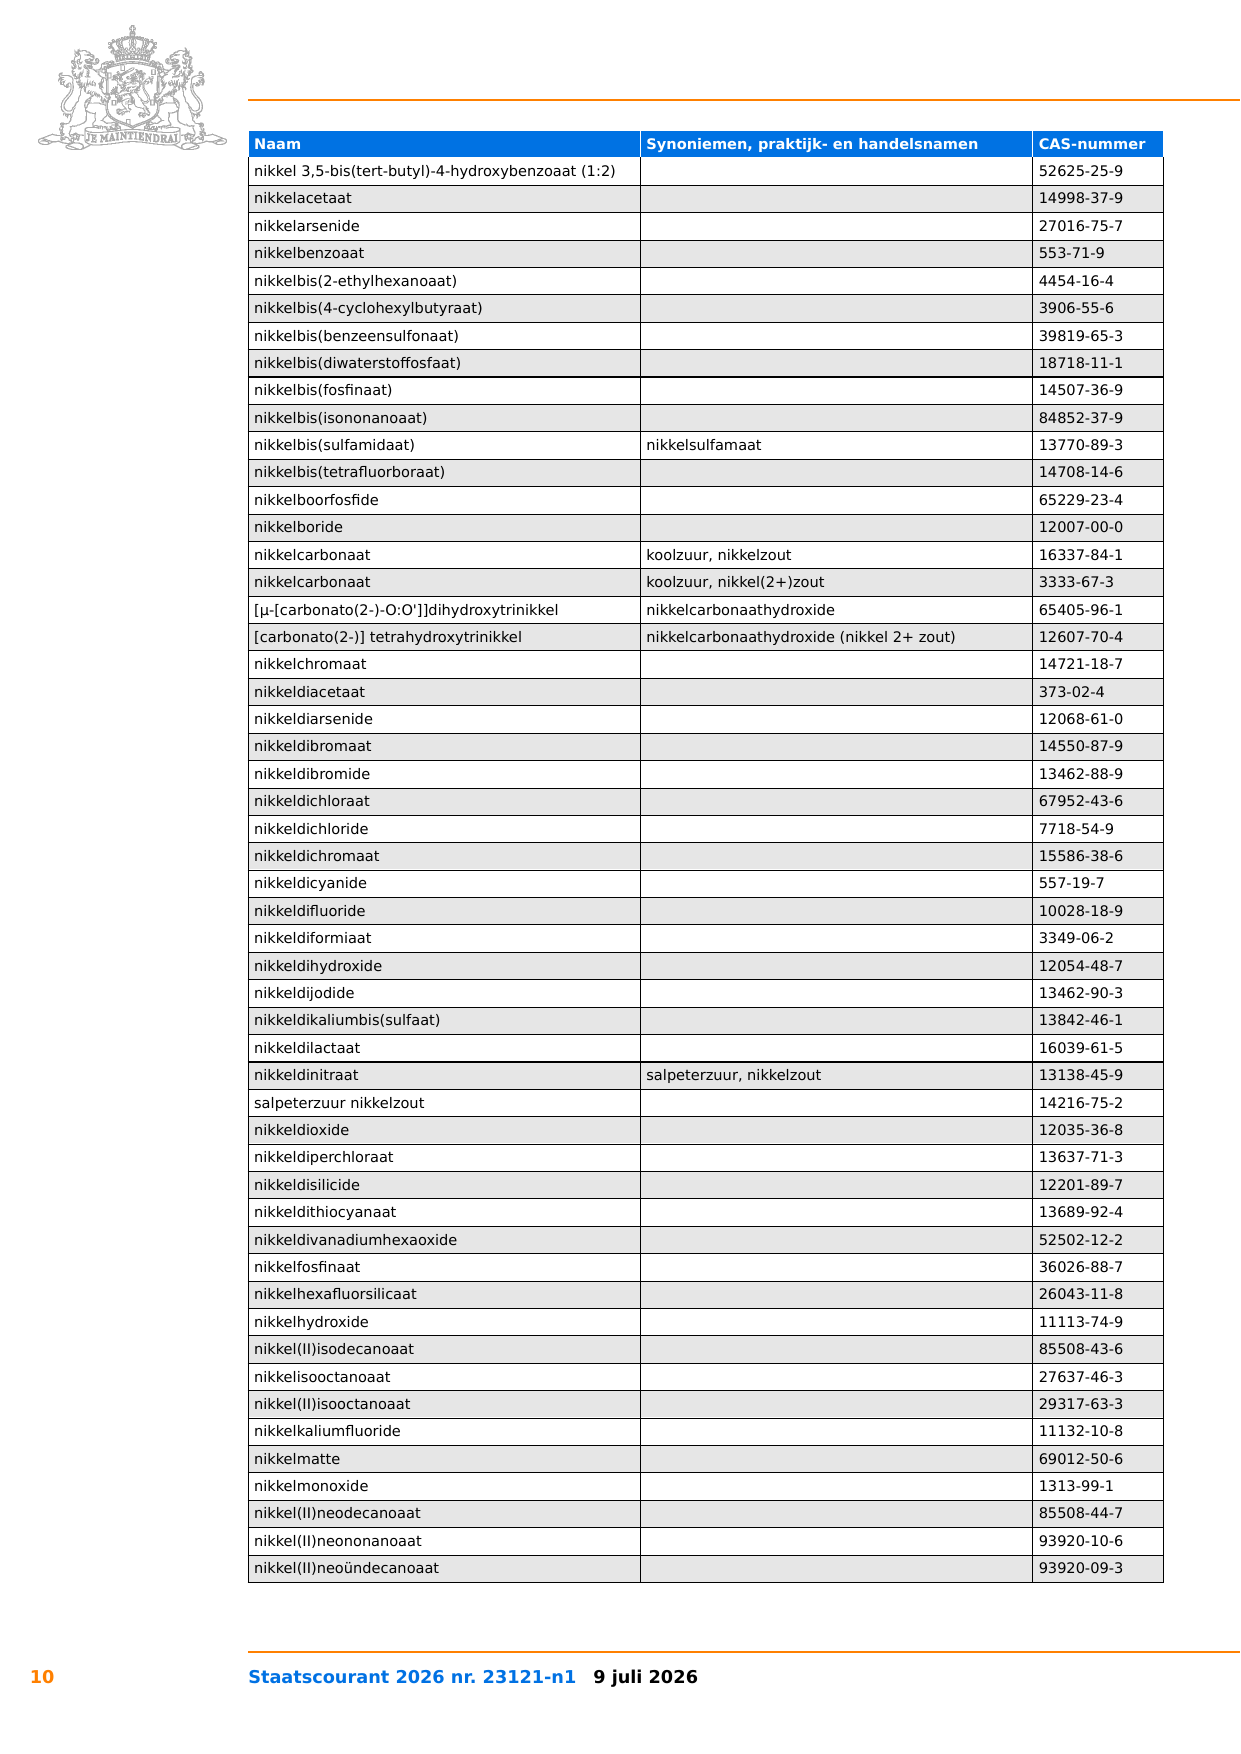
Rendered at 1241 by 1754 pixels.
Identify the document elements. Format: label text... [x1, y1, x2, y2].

table_cell nikkelboride [249, 515, 640, 541]
table_cell nikkeldivanadiumhexaoxide [249, 1227, 640, 1253]
table_cell [641, 1227, 1032, 1253]
table_cell 4454-16-4 [1033, 268, 1163, 294]
table_cell koolzuur, nikkelzout [641, 542, 1032, 568]
table_cell [641, 706, 1032, 733]
table_cell 14550-87-9 [1033, 734, 1163, 760]
table_cell 13842-46-1 [1033, 1008, 1163, 1034]
table_cell nikkel(II)isooctanoaat [249, 1391, 640, 1417]
table_cell [641, 871, 1032, 897]
table_cell [641, 980, 1032, 1007]
table_header Naam [249, 131, 640, 157]
table_cell 3906-55-6 [1033, 295, 1163, 322]
table_cell [641, 734, 1032, 760]
table_cell 84852-37-9 [1033, 405, 1163, 431]
table_cell [641, 1254, 1032, 1281]
table_cell nikkelchromaat [249, 651, 640, 678]
table_cell 14998-37-9 [1033, 186, 1163, 212]
table_cell 12068-61-0 [1033, 706, 1163, 733]
table_cell [641, 816, 1032, 842]
table_cell salpeterzuur nikkelzout [249, 1090, 640, 1116]
table_cell nikkelcarbonaat [249, 542, 640, 568]
table_cell nikkelhexafluorsilicaat [249, 1282, 640, 1308]
table_cell [641, 460, 1032, 486]
table_cell nikkelbis(benzeensulfonaat) [249, 323, 640, 349]
table_cell 36026-88-7 [1033, 1254, 1163, 1281]
table_cell 13462-90-3 [1033, 980, 1163, 1007]
table_cell nikkeldikaliumbis(sulfaat) [249, 1008, 640, 1034]
table_cell nikkelacetaat [249, 186, 640, 212]
table_cell [641, 1364, 1032, 1390]
table_cell [641, 1473, 1032, 1500]
table_cell nikkelcarbonaathydroxide (nikkel 2+ zout) [641, 624, 1032, 650]
table_cell 12035-36-8 [1033, 1117, 1163, 1143]
table_cell [μ-[carbonato(2-)-O:O']]dihydroxytrinikkel [249, 597, 640, 623]
table_cell nikkeldithiocyanaat [249, 1199, 640, 1226]
table_cell 13637-71-3 [1033, 1145, 1163, 1171]
table_cell nikkelbis(diwaterstoffosfaat) [249, 350, 640, 376]
table_cell 1313-99-1 [1033, 1473, 1163, 1500]
table_cell 65229-23-4 [1033, 487, 1163, 513]
picture [38, 25, 227, 150]
table_cell nikkeldiformiaat [249, 925, 640, 952]
table_cell nikkelcarbonaathydroxide [641, 597, 1032, 623]
table_cell [641, 1172, 1032, 1198]
table_cell [641, 925, 1032, 952]
table_cell 12201-89-7 [1033, 1172, 1163, 1198]
table_cell 15586-38-6 [1033, 843, 1163, 869]
table_cell 13770-89-3 [1033, 432, 1163, 459]
table_cell 553-71-9 [1033, 241, 1163, 267]
table_cell 11113-74-9 [1033, 1309, 1163, 1335]
table_cell [641, 1199, 1032, 1226]
table_cell 18718-11-1 [1033, 350, 1163, 376]
table_cell 7718-54-9 [1033, 816, 1163, 842]
table_cell 93920-10-6 [1033, 1528, 1163, 1554]
table_cell nikkel(II)neononanoaat [249, 1528, 640, 1554]
table_cell nikkelbis(sulfamidaat) [249, 432, 640, 459]
table_cell 85508-44-7 [1033, 1501, 1163, 1527]
table_header Synoniemen, praktijk- en handelsnamen [641, 131, 1032, 157]
table_cell 29317-63-3 [1033, 1391, 1163, 1417]
table_cell 26043-11-8 [1033, 1282, 1163, 1308]
table_cell nikkelarsenide [249, 213, 640, 239]
table_cell 12607-70-4 [1033, 624, 1163, 650]
table_cell 14507-36-9 [1033, 378, 1163, 404]
table_cell nikkelcarbonaat [249, 569, 640, 596]
table_cell nikkelsulfamaat [641, 432, 1032, 459]
table_cell [641, 761, 1032, 787]
table_cell 16039-61-5 [1033, 1035, 1163, 1061]
table_cell nikkelbis(4-cyclohexylbutyraat) [249, 295, 640, 322]
table_cell nikkelhydroxide [249, 1309, 640, 1335]
table_cell nikkelbis(fosfinaat) [249, 378, 640, 404]
table_cell koolzuur, nikkel(2+)zout [641, 569, 1032, 596]
table_cell 69012-50-6 [1033, 1446, 1163, 1472]
table_cell nikkeldioxide [249, 1117, 640, 1143]
table_cell [641, 1528, 1032, 1554]
table_cell nikkeldilactaat [249, 1035, 640, 1061]
table_cell 557-19-7 [1033, 871, 1163, 897]
table_cell nikkelisooctanoaat [249, 1364, 640, 1390]
table_cell [641, 1501, 1032, 1527]
table_cell [641, 378, 1032, 404]
table_cell nikkel(II)isodecanoaat [249, 1336, 640, 1363]
table_cell [641, 1419, 1032, 1445]
table_cell [641, 405, 1032, 431]
table_cell [641, 651, 1032, 678]
table_cell [641, 1556, 1032, 1582]
table_cell nikkelbis(2-ethylhexanoaat) [249, 268, 640, 294]
table_cell 11132-10-8 [1033, 1419, 1163, 1445]
table_header CAS-nummer [1033, 131, 1163, 157]
table_cell [641, 953, 1032, 979]
table_cell 65405-96-1 [1033, 597, 1163, 623]
table_cell 14216-75-2 [1033, 1090, 1163, 1116]
table_cell 93920-09-3 [1033, 1556, 1163, 1582]
table_cell nikkelmonoxide [249, 1473, 640, 1500]
table_cell 14708-14-6 [1033, 460, 1163, 486]
table_cell nikkeldisilicide [249, 1172, 640, 1198]
table_cell nikkelboorfosfide [249, 487, 640, 513]
table_cell [641, 1309, 1032, 1335]
table_cell [641, 679, 1032, 705]
table_cell 373-02-4 [1033, 679, 1163, 705]
table_cell 10028-18-9 [1033, 898, 1163, 924]
table_cell nikkel(II)neoündecanoaat [249, 1556, 640, 1582]
table_cell nikkelkaliumfluoride [249, 1419, 640, 1445]
table_cell nikkeldichloraat [249, 789, 640, 815]
table_cell nikkeldicyanide [249, 871, 640, 897]
table_cell 27016-75-7 [1033, 213, 1163, 239]
table_cell nikkeldifluoride [249, 898, 640, 924]
table_cell 52625-25-9 [1033, 158, 1163, 185]
table_cell [641, 1391, 1032, 1417]
table_cell 3349-06-2 [1033, 925, 1163, 952]
table_cell 13689-92-4 [1033, 1199, 1163, 1226]
table_cell [641, 241, 1032, 267]
table_cell nikkeldiperchloraat [249, 1145, 640, 1171]
table_cell [641, 1282, 1032, 1308]
table_cell nikkel 3,5-bis(tert-butyl)-4-hydroxybenzoaat (1:2) [249, 158, 640, 185]
table_cell nikkel(II)neodecanoaat [249, 1501, 640, 1527]
table_cell 13462-88-9 [1033, 761, 1163, 787]
table_cell 52502-12-2 [1033, 1227, 1163, 1253]
table_cell nikkelbis(tetrafluorboraat) [249, 460, 640, 486]
table_cell 14721-18-7 [1033, 651, 1163, 678]
table_cell [641, 1008, 1032, 1034]
table_cell [641, 843, 1032, 869]
table_cell [641, 158, 1032, 185]
table_cell [641, 268, 1032, 294]
table_cell nikkeldihydroxide [249, 953, 640, 979]
table_cell [641, 1446, 1032, 1472]
table_cell [641, 515, 1032, 541]
table_cell 27637-46-3 [1033, 1364, 1163, 1390]
table_cell nikkeldinitraat [249, 1063, 640, 1089]
table_cell 85508-43-6 [1033, 1336, 1163, 1363]
table_cell nikkelbenzoaat [249, 241, 640, 267]
table_cell [641, 213, 1032, 239]
table_cell [641, 295, 1032, 322]
table_cell nikkelmatte [249, 1446, 640, 1472]
table_cell 67952-43-6 [1033, 789, 1163, 815]
table_cell [641, 1145, 1032, 1171]
table_cell [641, 1336, 1032, 1363]
table_cell 13138-45-9 [1033, 1063, 1163, 1089]
table_cell [641, 1035, 1032, 1061]
table_cell nikkeldiacetaat [249, 679, 640, 705]
table_cell [641, 323, 1032, 349]
table_cell [641, 1090, 1032, 1116]
table_cell nikkelbis(isononanoaat) [249, 405, 640, 431]
table_cell 39819-65-3 [1033, 323, 1163, 349]
table_cell 12007-00-0 [1033, 515, 1163, 541]
table_cell nikkelfosfinaat [249, 1254, 640, 1281]
table_cell [641, 789, 1032, 815]
table_cell 16337-84-1 [1033, 542, 1163, 568]
table_cell nikkeldibromaat [249, 734, 640, 760]
table_cell salpeterzuur, nikkelzout [641, 1063, 1032, 1089]
table_cell [641, 350, 1032, 376]
table_cell [641, 898, 1032, 924]
table_cell nikkeldiarsenide [249, 706, 640, 733]
table_cell nikkeldichloride [249, 816, 640, 842]
table_cell nikkeldichromaat [249, 843, 640, 869]
table_cell 12054-48-7 [1033, 953, 1163, 979]
table_cell [carbonato(2-)] tetrahydroxytrinikkel [249, 624, 640, 650]
table_cell [641, 487, 1032, 513]
table_cell 3333-67-3 [1033, 569, 1163, 596]
table_cell [641, 1117, 1032, 1143]
table_cell nikkeldijodide [249, 980, 640, 1007]
table_cell [641, 186, 1032, 212]
table_cell nikkeldibromide [249, 761, 640, 787]
